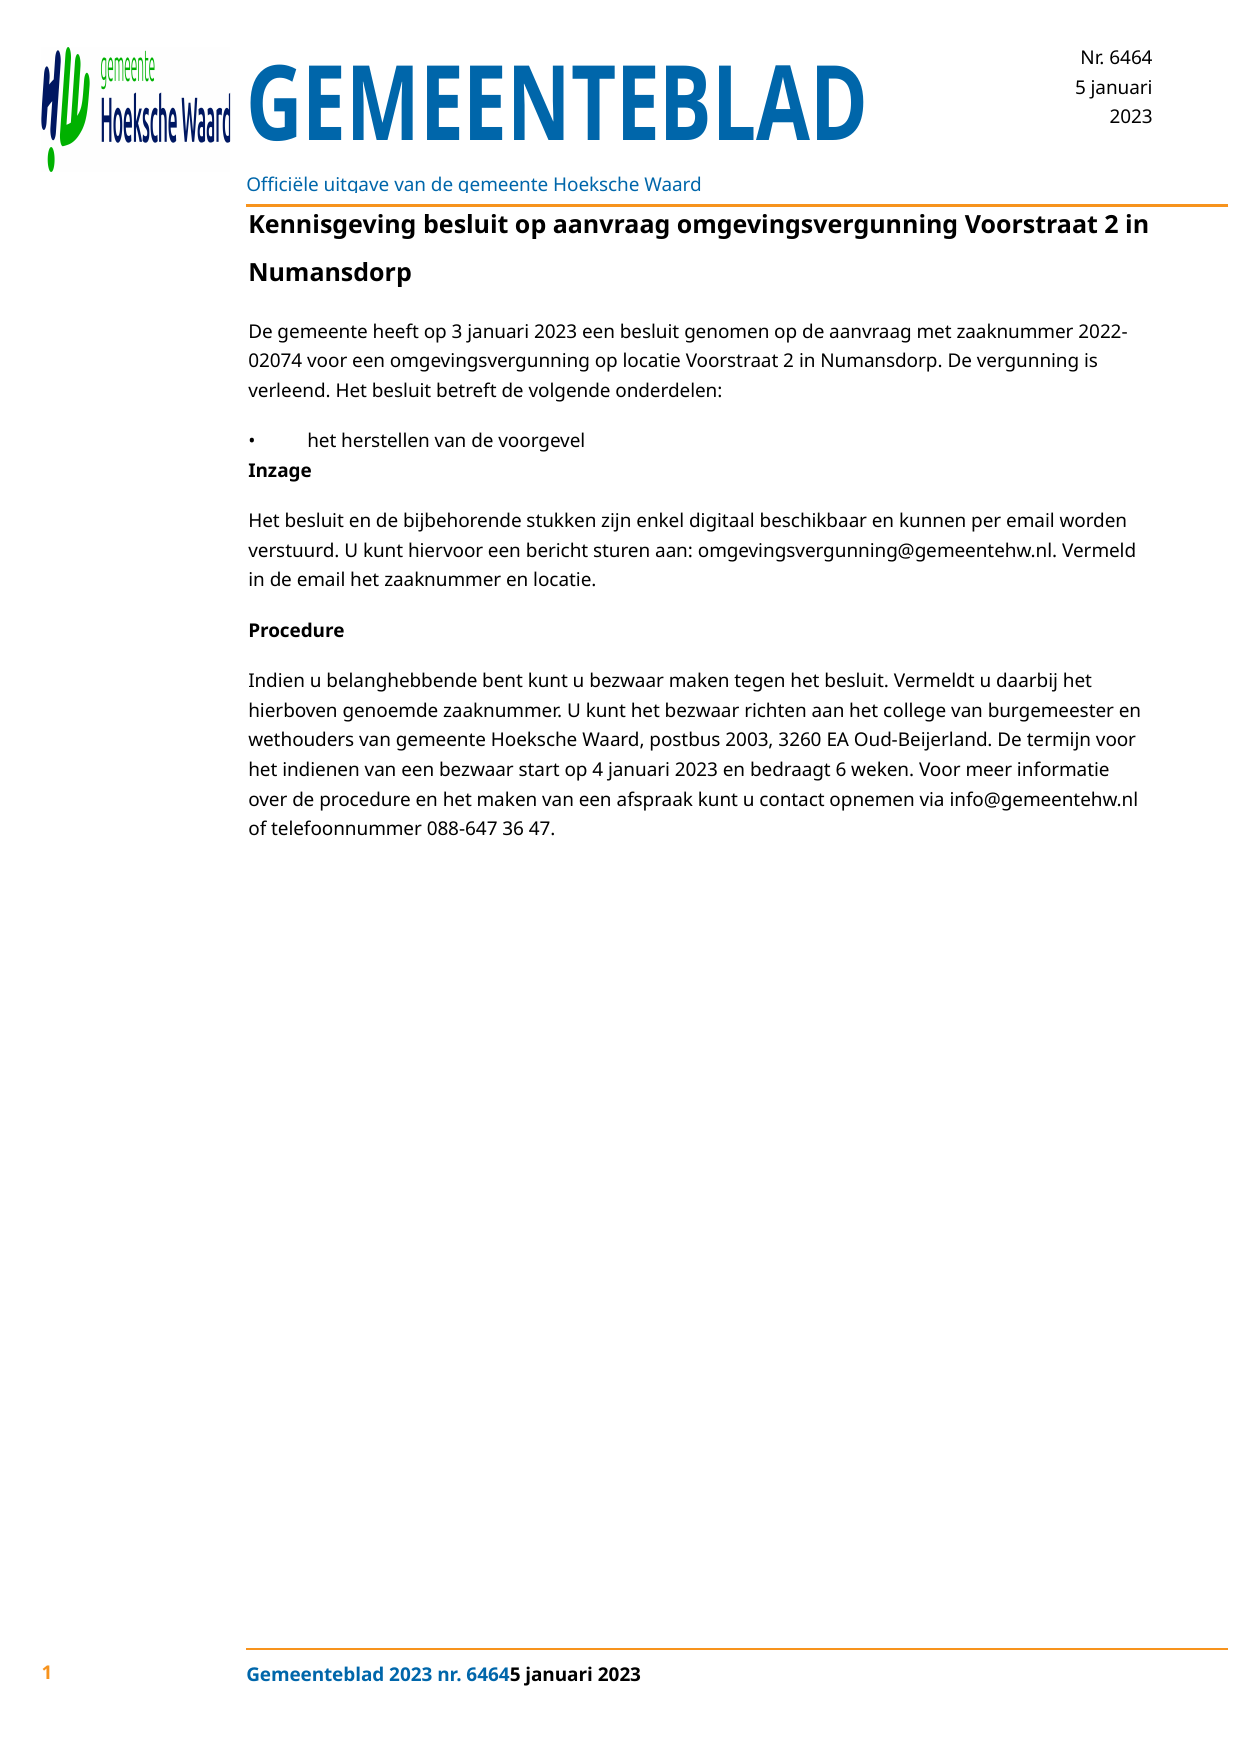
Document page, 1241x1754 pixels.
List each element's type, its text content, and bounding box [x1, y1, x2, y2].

text Het besluit en de bijbehorende stukken zijn enkel digitaal beschikbaar en kunnen per email worden verstuurd. U kunt hiervoor een bericht sturen aan: omgevingsvergunning@gemeentehw.nl. Vermeld in de email het zaaknummer en locatie. [248, 507, 1152, 592]
text Kennisgeving besluit op aanvraag omgevingsvergunning Voorstraat 2 in Numansdorp [248, 207, 1152, 288]
text De gemeente heeft op 3 januari 2023 een besluit genomen op de aanvraag met zaaknummer 2022-02074 voor een omgevingsvergunning op locatie Voorstraat 2 in Numansdorp. De vergunning is verleend. Het besluit betreft de volgende onderdelen: [248, 318, 1152, 403]
list het herstellen van de voorgevel [248, 427, 1152, 453]
text Indien u belanghebbende bent kunt u bezwaar maken tegen het besluit. Vermeldt u daarbij het hierboven genoemde zaaknummer. U kunt het bezwaar richten aan het college van burgemeester en wethouders van gemeente Hoeksche Waard, postbus 2003, 3260 EA Oud-Beijerland. De termijn voor het indienen van een bezwaar start op 4 januari 2023 en bedraagt 6 weken. Voor meer informatie over de procedure en het maken van een afspraak kunt u contact opnemen via info@gemeentehw.nl of telefoonnummer 088-647 36 47. [248, 667, 1152, 841]
picture [41, 47, 231, 172]
text Procedure [248, 617, 1152, 643]
text Inzage [248, 457, 1152, 483]
